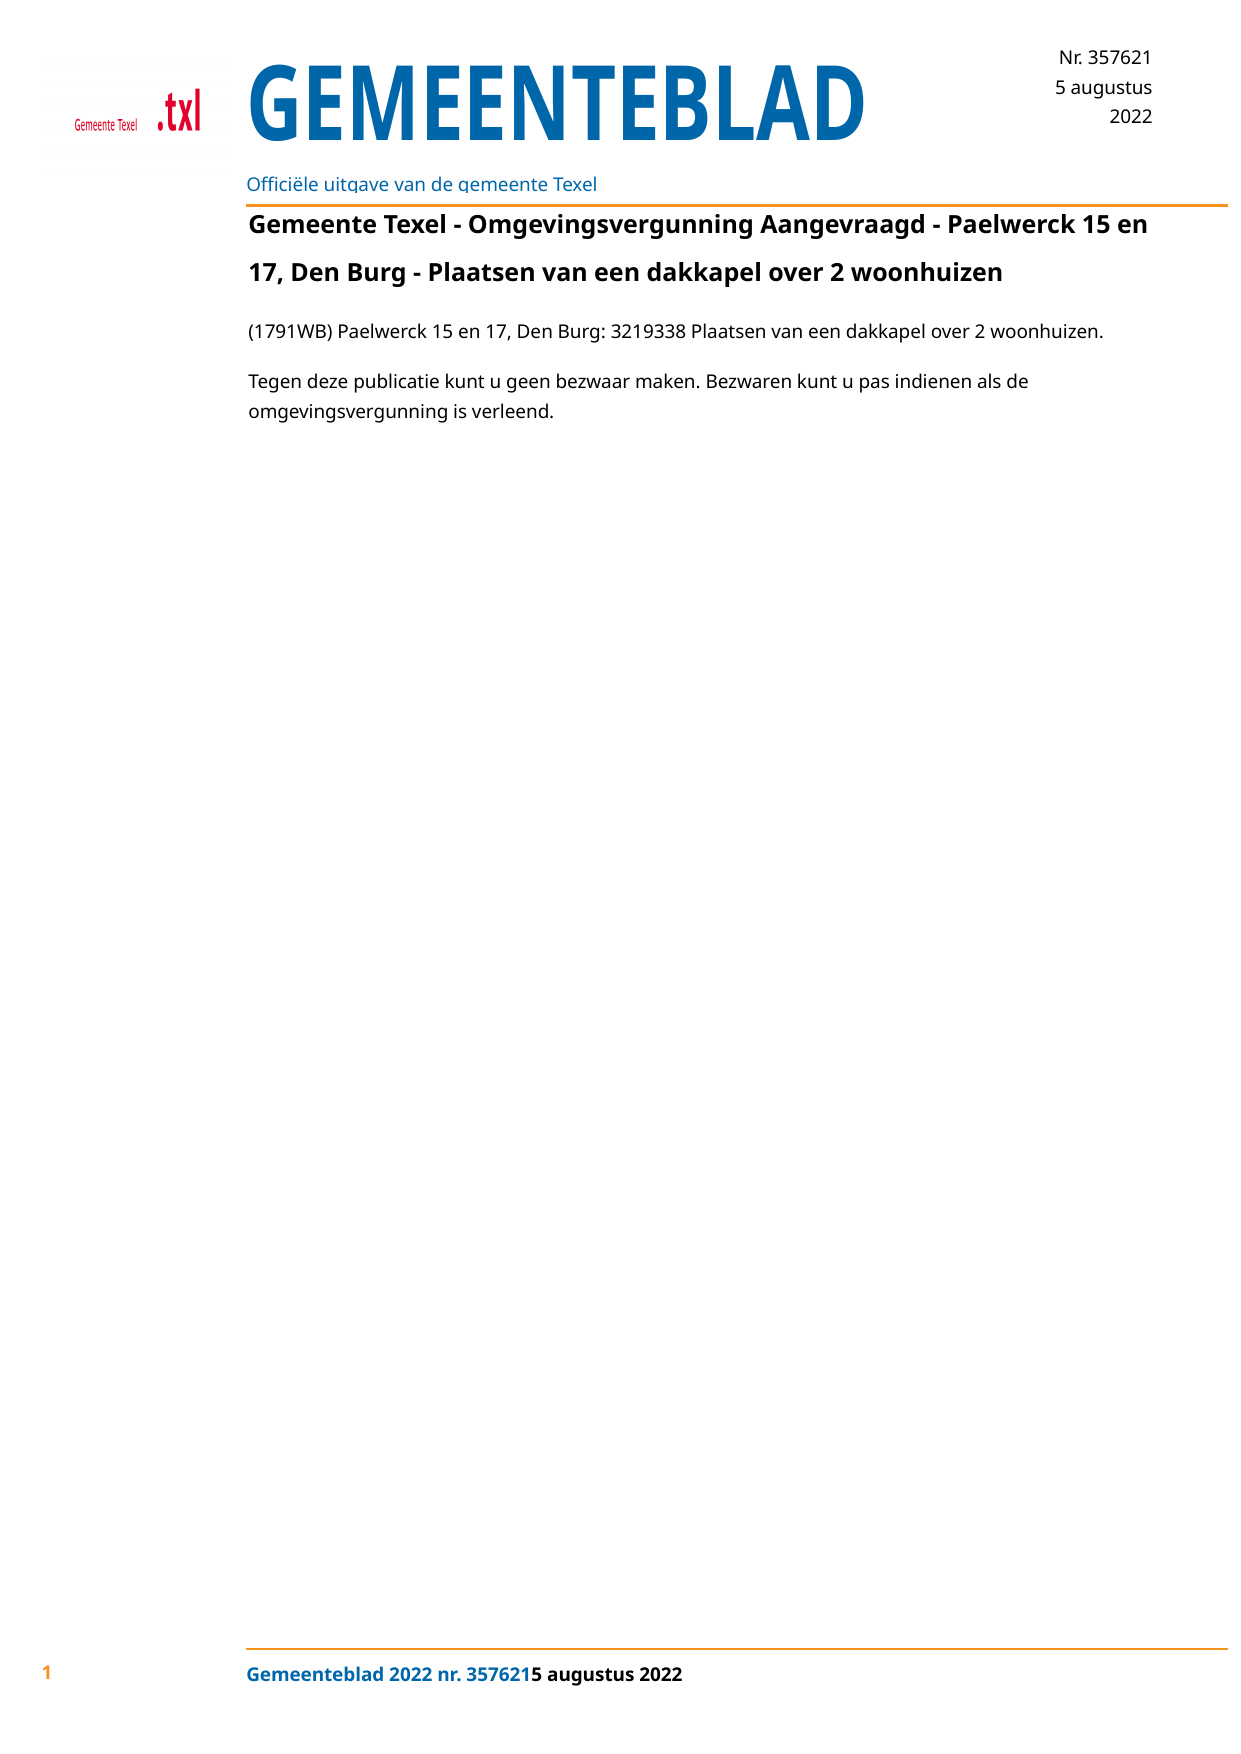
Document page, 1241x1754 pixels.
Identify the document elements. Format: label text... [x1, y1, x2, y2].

text (1791WB) Paelwerck 15 en 17, Den Burg: 3219338 Plaatsen van een dakkapel over 2 woonhuizen. [248, 318, 1152, 344]
text Tegen deze publicatie kunt u geen bezwaar maken. Bezwaren kunt u pas indienen als de omgevingsvergunning is verleend. [248, 368, 1152, 424]
text Gemeente Texel - Omgevingsvergunning Aangevraagd - Paelwerck 15 en 17, Den Burg - Plaatsen van een dakkapel over 2 woonhuizen [248, 207, 1152, 288]
picture [41, 47, 231, 172]
